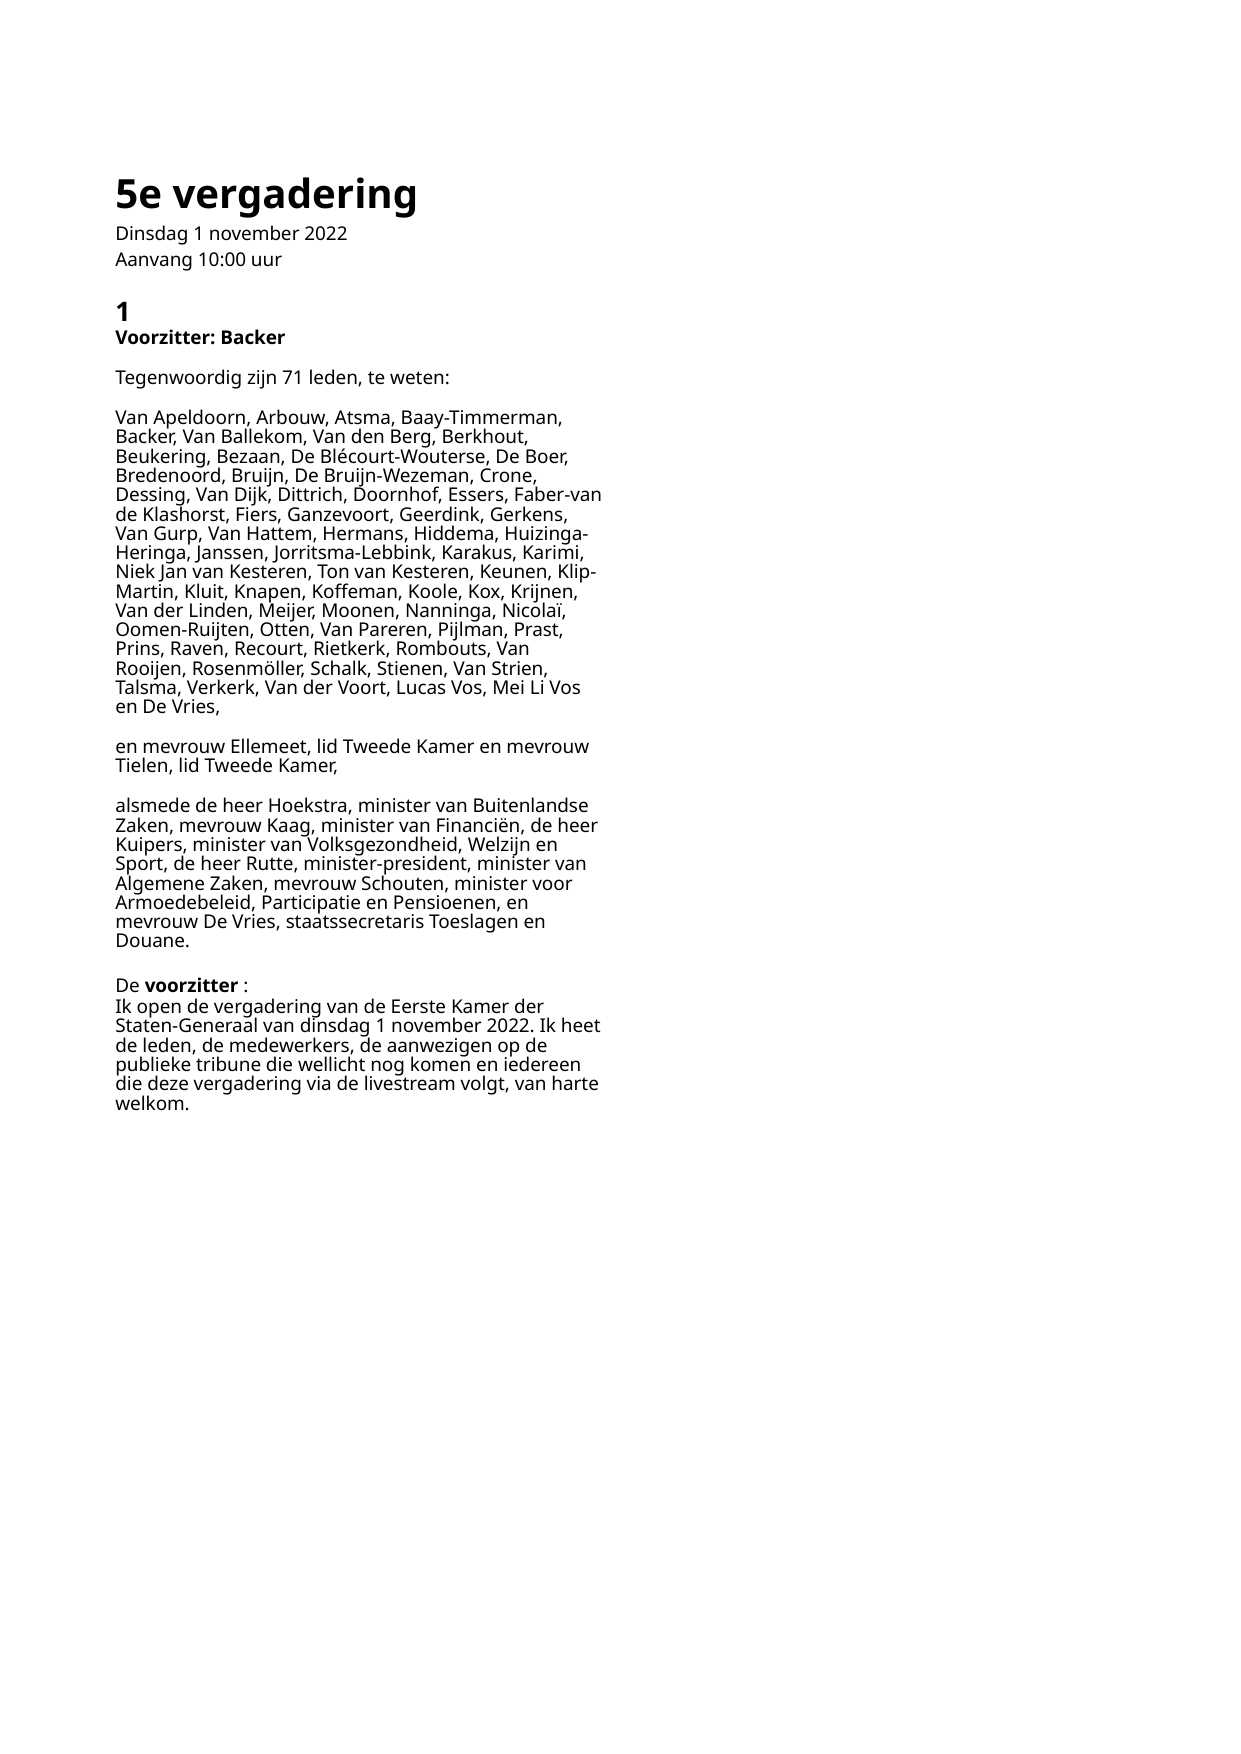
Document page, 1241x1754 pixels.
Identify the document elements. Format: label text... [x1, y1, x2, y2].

text Ik open de vergadering van de Eerste Kamer der Staten-Generaal van dinsdag 1 november 2022. Ik heet de leden, de medewerkers, de aanwezigen op de publieke tribune die wellicht nog komen en iedereen die deze vergadering via de livestream volgt, van harte welkom. [115, 998, 605, 1114]
text De voorzitter : [115, 972, 605, 998]
text Tegenwoordig zijn 71 leden, te weten: [115, 369, 605, 388]
text Dinsdag 1 november 2022 [115, 220, 605, 246]
text en mevrouw Ellemeet, lid Tweede Kamer en mevrouw Tielen, lid Tweede Kamer, [115, 738, 605, 777]
text 1 [115, 292, 605, 329]
text alsmede de heer Hoekstra, minister van Buitenlandse Zaken, mevrouw Kaag, minister van Financiën, de heer Kuipers, minister van Volksgezondheid, Welzijn en Sport, de heer Rutte, minister-president, minister van Algemene Zaken, mevrouw Schouten, minister voor Armoedebeleid, Participatie en Pensioenen, en mevrouw De Vries, staatssecretaris Toeslagen en Douane. [115, 797, 605, 952]
text Voorzitter: Backer [115, 329, 605, 348]
text Aanvang 10:00 uur [115, 246, 605, 272]
text 5e vergadering [115, 165, 605, 220]
text Van Apeldoorn, Arbouw, Atsma, Baay-Timmerman, Backer, Van Ballekom, Van den Berg, Berkhout, Beukering, Bezaan, De Blécourt-Wouterse, De Boer, Bredenoord, Bruijn, De Bruijn-Wezeman, Crone, Dessing, Van Dijk, Dittrich, Doornhof, Essers, Faber-van de Klashorst, Fiers, Ganzevoort, Geerdink, Gerkens, Van Gurp, Van Hattem, Hermans, Hiddema, Huizinga-Heringa, Janssen, Jorritsma-Lebbink, Karakus, Karimi, Niek Jan van Kesteren, Ton van Kesteren, Keunen, Klip-Martin, Kluit, Knapen, Koffeman, Koole, Kox, Krijnen, Van der Linden, Meijer, Moonen, Nanninga, Nicolaï, Oomen-Ruijten, Otten, Van Pareren, Pijlman, Prast, Prins, Raven, Recourt, Rietkerk, Rombouts, Van Rooijen, Rosenmöller, Schalk, Stienen, Van Strien, Talsma, Verkerk, Van der Voort, Lucas Vos, Mei Li Vos en De Vries, [115, 409, 605, 717]
